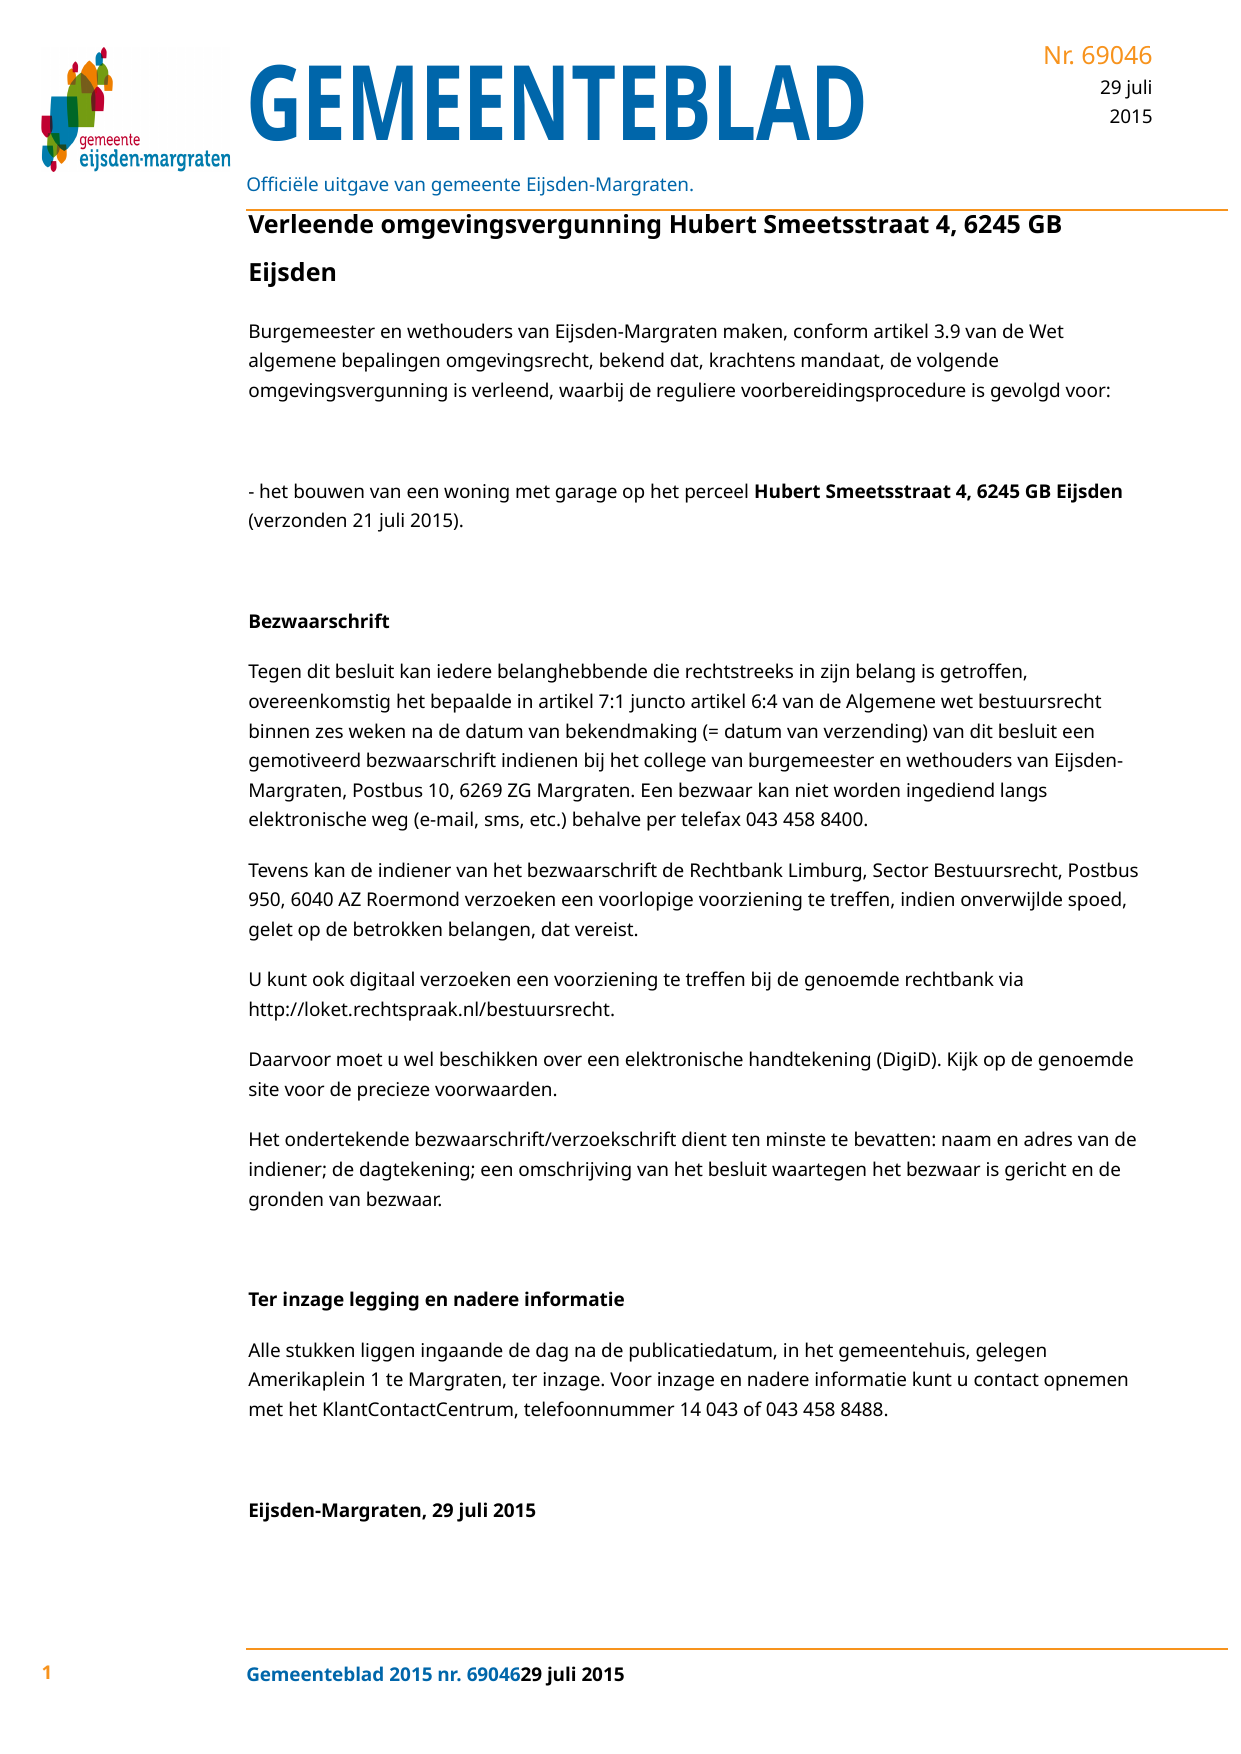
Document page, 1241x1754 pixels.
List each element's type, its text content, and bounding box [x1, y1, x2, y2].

text Eijsden-Margraten, 29 juli 2015 [248, 1497, 1152, 1523]
text Het ondertekende bezwaarschrift/verzoekschrift dient ten minste te bevatten: naam en adres van de indiener; de dagtekening; een omschrijving van het besluit waartegen het bezwaar is gericht en de gronden van bezwaar. [248, 1127, 1152, 1212]
text Bezwaarschrift [248, 608, 1152, 634]
text Tegen dit besluit kan iedere belanghebbende die rechtstreeks in zijn belang is getroffen, overeenkomstig het bepaalde in artikel 7:1 juncto artikel 6:4 van de Algemene wet bestuursrecht binnen zes weken na de datum van bekendmaking (= datum van verzending) van dit besluit een gemotiveerd bezwaarschrift indienen bij het college van burgemeester en wethouders van Eijsden-Margraten, Postbus 10, 6269 ZG Margraten. Een bezwaar kan niet worden ingediend langs elektronische weg (e-mail, sms, etc.) behalve per telefax 043 458 8400. [248, 659, 1152, 832]
picture [41, 47, 231, 172]
text Tevens kan de indiener van het bezwaarschrift de Rechtbank Limburg, Sector Bestuursrecht, Postbus 950, 6040 AZ Roermond verzoeken een voorlopige voorziening te treffen, indien onverwijlde spoed, gelet op de betrokken belangen, dat vereist. [248, 857, 1152, 942]
text - het bouwen van een woning met garage op het perceel Hubert Smeetsstraat 4, 6245 GB Eijsden (verzonden 21 juli 2015). [248, 478, 1152, 533]
text Verleende omgevingsvergunning Hubert Smeetsstraat 4, 6245 GB Eijsden [248, 211, 1152, 288]
text Daarvoor moet u wel beschikken over een elektronische handtekening (DigiD). Kijk op de genoemde site voor de precieze voorwaarden. [248, 1047, 1152, 1102]
text U kunt ook digitaal verzoeken een voorziening te treffen bij de genoemde rechtbank via http://loket.rechtspraak.nl/bestuursrecht. [248, 967, 1152, 1022]
text Ter inzage legging en nadere informatie [248, 1287, 1152, 1312]
text Alle stukken liggen ingaande de dag na de publicatiedatum, in het gemeentehuis, gelegen Amerikaplein 1 te Margraten, ter inzage. Voor inzage en nadere informatie kunt u contact opnemen met het KlantContactCentrum, telefoonnummer 14 043 of 043 458 8488. [248, 1337, 1152, 1422]
text Burgemeester en wethouders van Eijsden-Margraten maken, conform artikel 3.9 van de Wet algemene bepalingen omgevingsrecht, bekend dat, krachtens mandaat, de volgende omgevingsvergunning is verleend, waarbij de reguliere voorbereidingsprocedure is gevolgd voor: [248, 318, 1152, 403]
